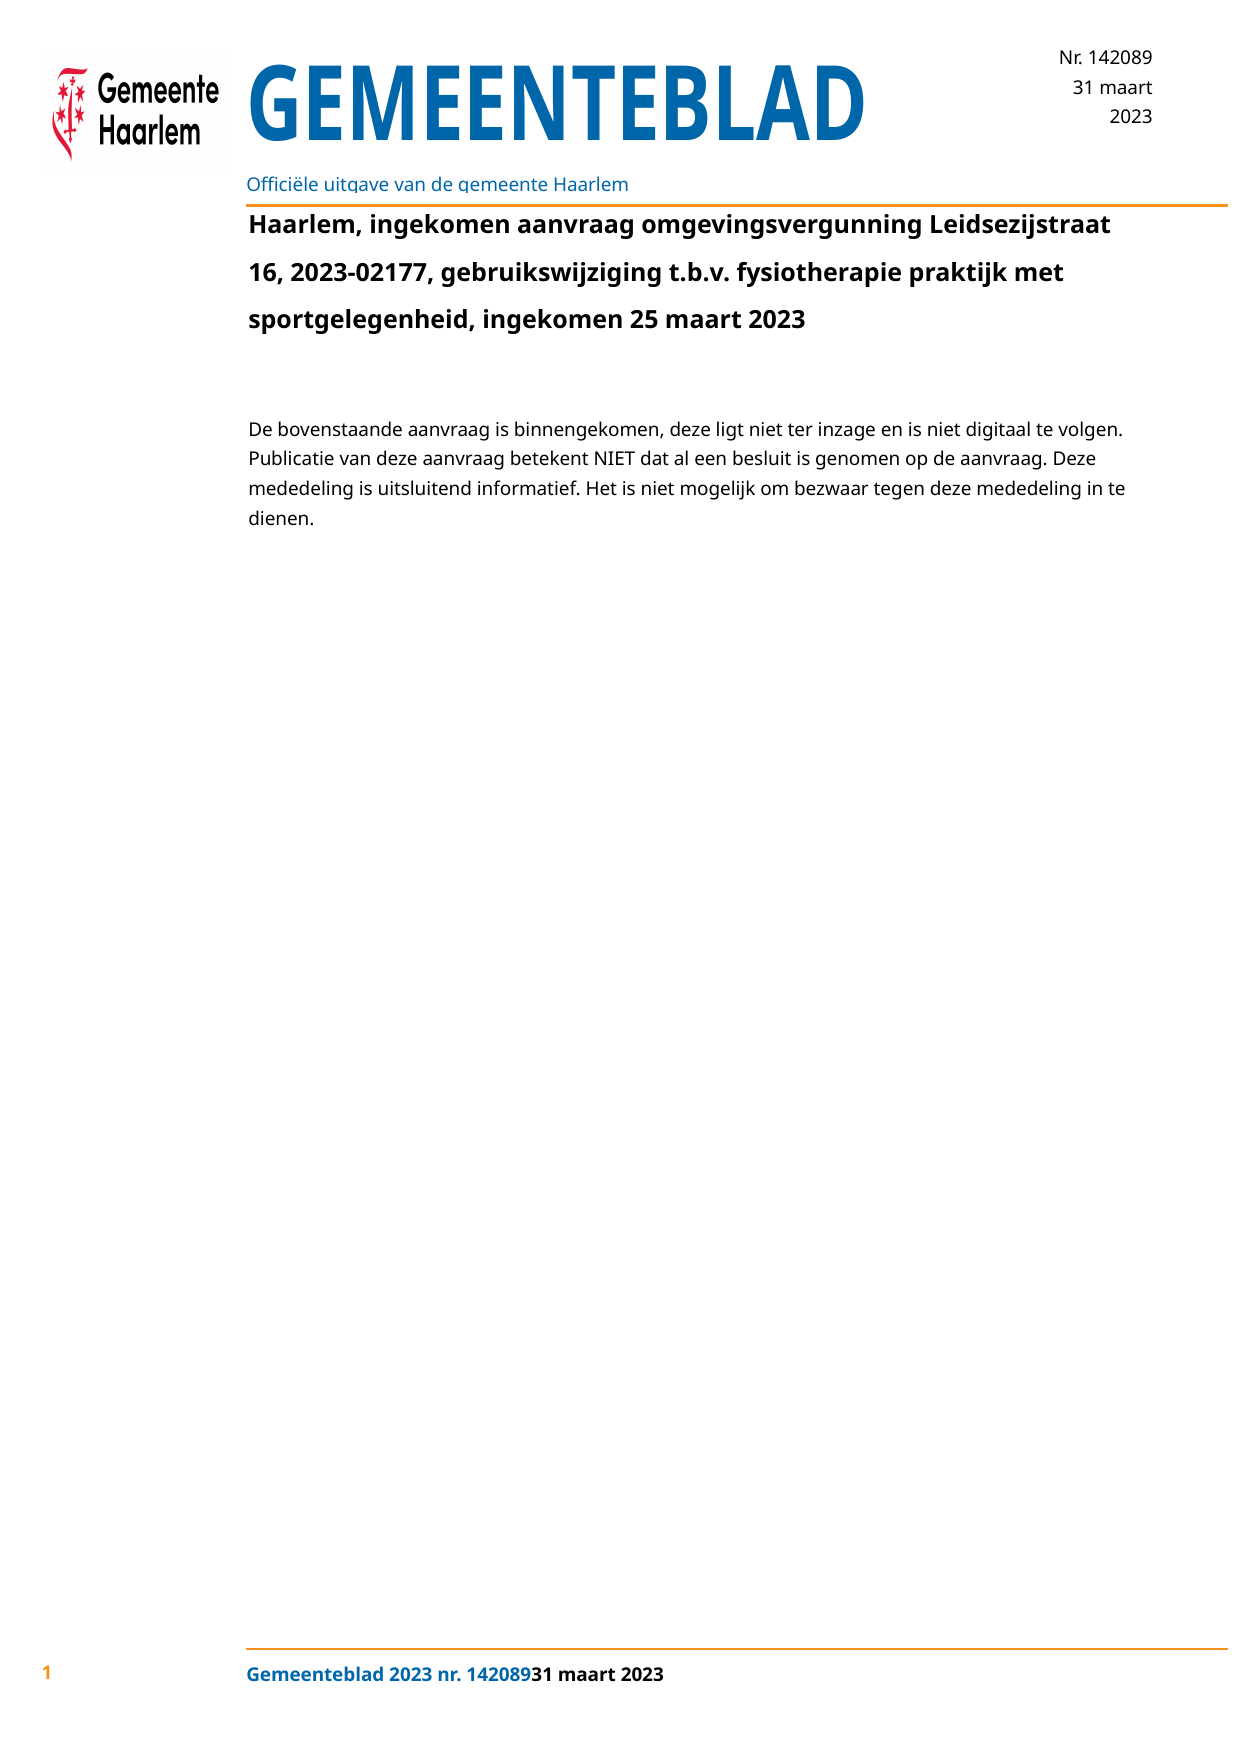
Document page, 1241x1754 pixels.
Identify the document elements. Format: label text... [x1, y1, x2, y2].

picture [41, 47, 231, 172]
text Haarlem, ingekomen aanvraag omgevingsvergunning Leidsezijstraat 16, 2023-02177, gebruikswijziging t.b.v. fysiotherapie praktijk met sportgelegenheid, ingekomen 25 maart 2023 [248, 207, 1152, 336]
text De bovenstaande aanvraag is binnengekomen, deze ligt niet ter inzage en is niet digitaal te volgen. Publicatie van deze aanvraag betekent NIET dat al een besluit is genomen op de aanvraag. Deze mededeling is uitsluitend informatief. Het is niet mogelijk om bezwaar tegen deze mededeling in te dienen. [248, 416, 1152, 530]
